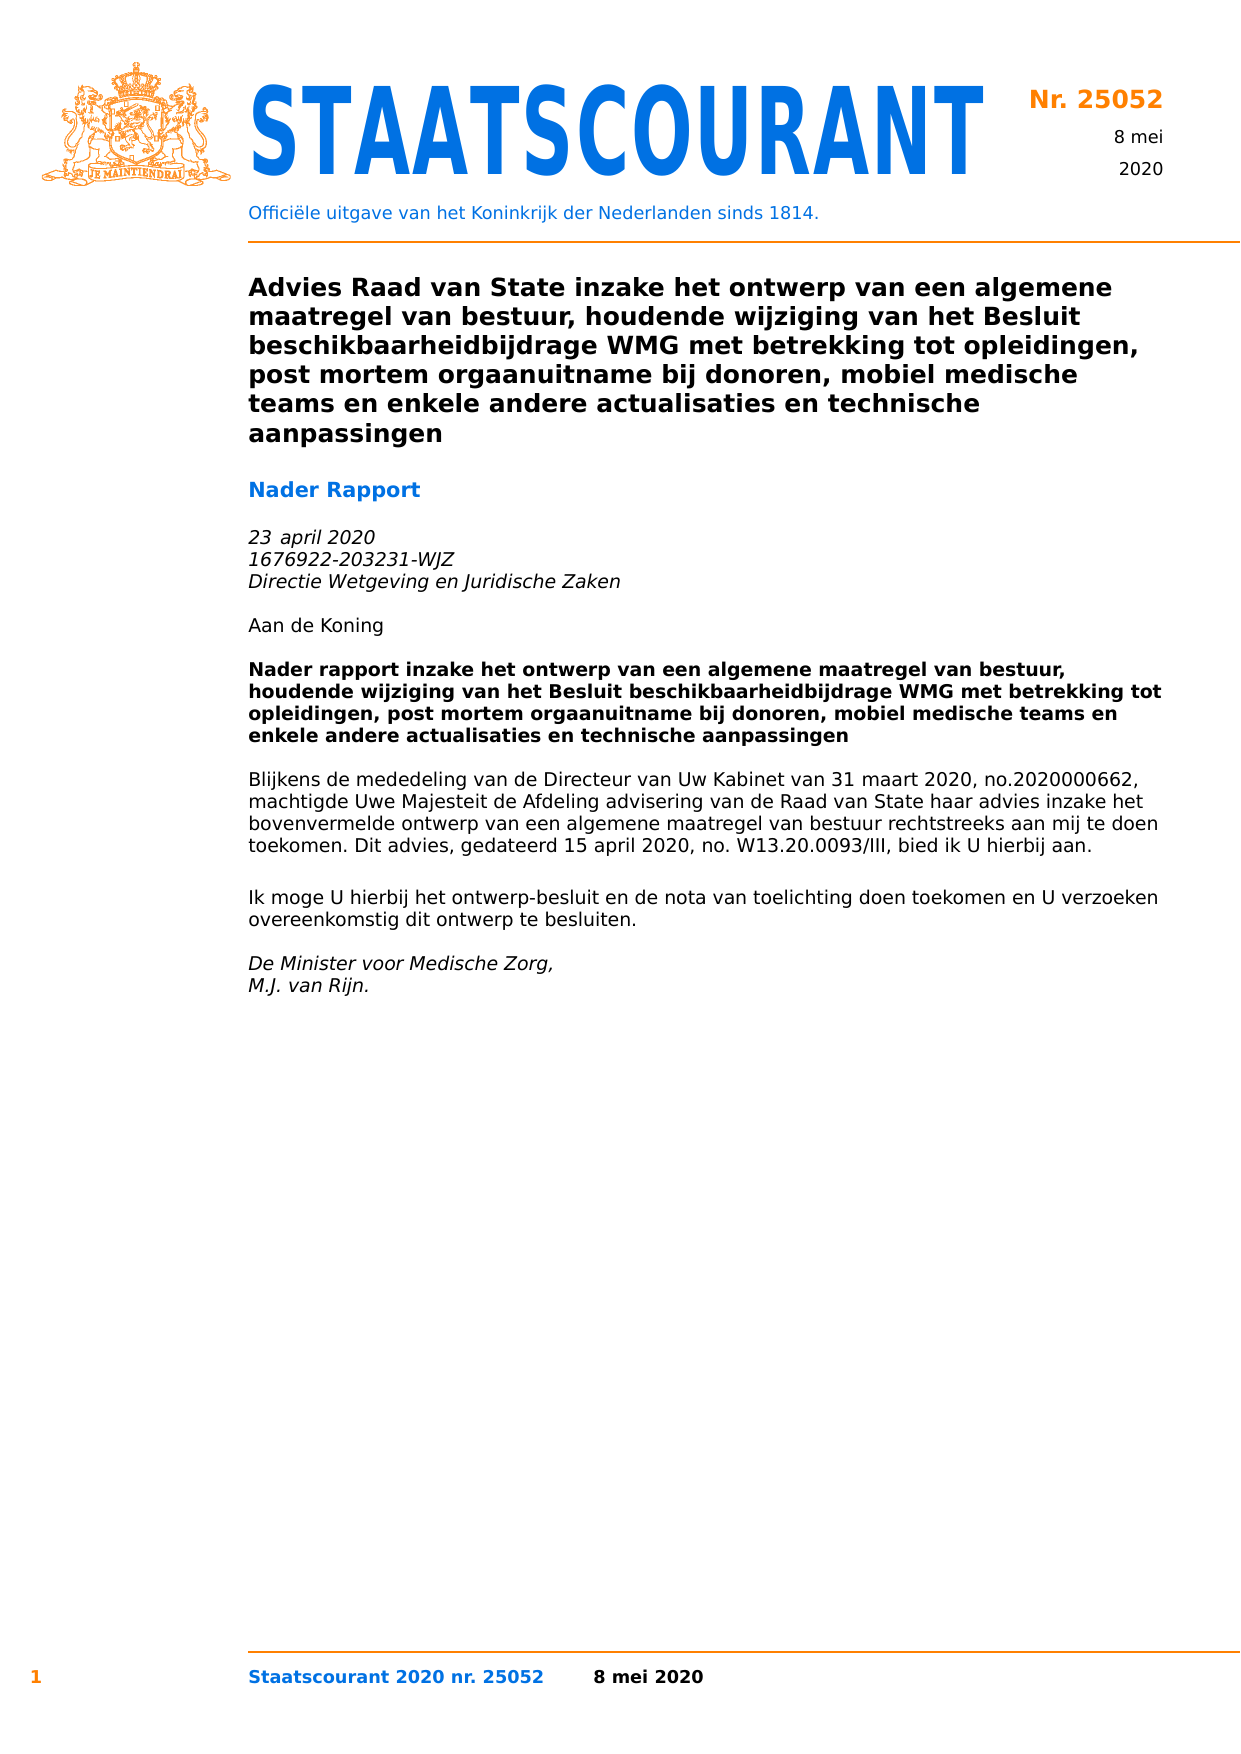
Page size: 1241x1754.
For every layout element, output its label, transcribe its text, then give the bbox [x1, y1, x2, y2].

text Aan de Koning [248, 615, 1163, 637]
text De Minister voor Medische Zorg, M.J. van Rijn. [248, 952, 1163, 996]
text Directie Wetgeving en Juridische Zaken [248, 571, 1163, 593]
picture [41, 62, 231, 186]
table_cell 2020 [998, 153, 1240, 203]
text 23 april 2020 [248, 527, 1163, 549]
table_header STAATSCOURANT [248, 62, 998, 203]
text Blijkens de mededeling van de Directeur van Uw Kabinet van 31 maart 2020, no.2020000662, machtigde Uwe Majesteit de Afdeling advisering van de Raad van State haar advies inzake het bovenvermelde ontwerp van een algemene maatregel van bestuur rechtstreeks aan mij te doen toekomen. Dit advies, gedateerd 15 april 2020, no. W13.20.0093/III, bied ik U hierbij aan. [248, 769, 1163, 857]
table_header [25, 62, 248, 241]
text Ik moge U hierbij het ontwerp-besluit en de nota van toelichting doen toekomen en U verzoeken overeenkomstig dit ontwerp te besluiten. [248, 887, 1163, 931]
table_cell Officiële uitgave van het Koninkrijk der Nederlanden sinds 1814. [248, 203, 1240, 241]
table_cell 8 mei [998, 121, 1240, 153]
table_header Nr. 25052 [998, 62, 1240, 121]
subtitle Advies Raad van State inzake het ontwerp van een algemene maatregel van bestuur, houdende wijziging van het Besluit beschikbaarheidbijdrage WMG met betrekking tot opleidingen, post mortem orgaanuitname bij donoren, mobiel medische teams en enkele andere actualisaties en technische aanpassingen [248, 273, 1163, 448]
subtitle Nader Rapport [248, 478, 1163, 502]
text Nader rapport inzake het ontwerp van een algemene maatregel van bestuur, houdende wijziging van het Besluit beschikbaarheidbijdrage WMG met betrekking tot opleidingen, post mortem orgaanuitname bij donoren, mobiel medische teams en enkele andere actualisaties en technische aanpassingen [248, 659, 1163, 747]
text 1676922-203231-WJZ [248, 549, 1163, 571]
